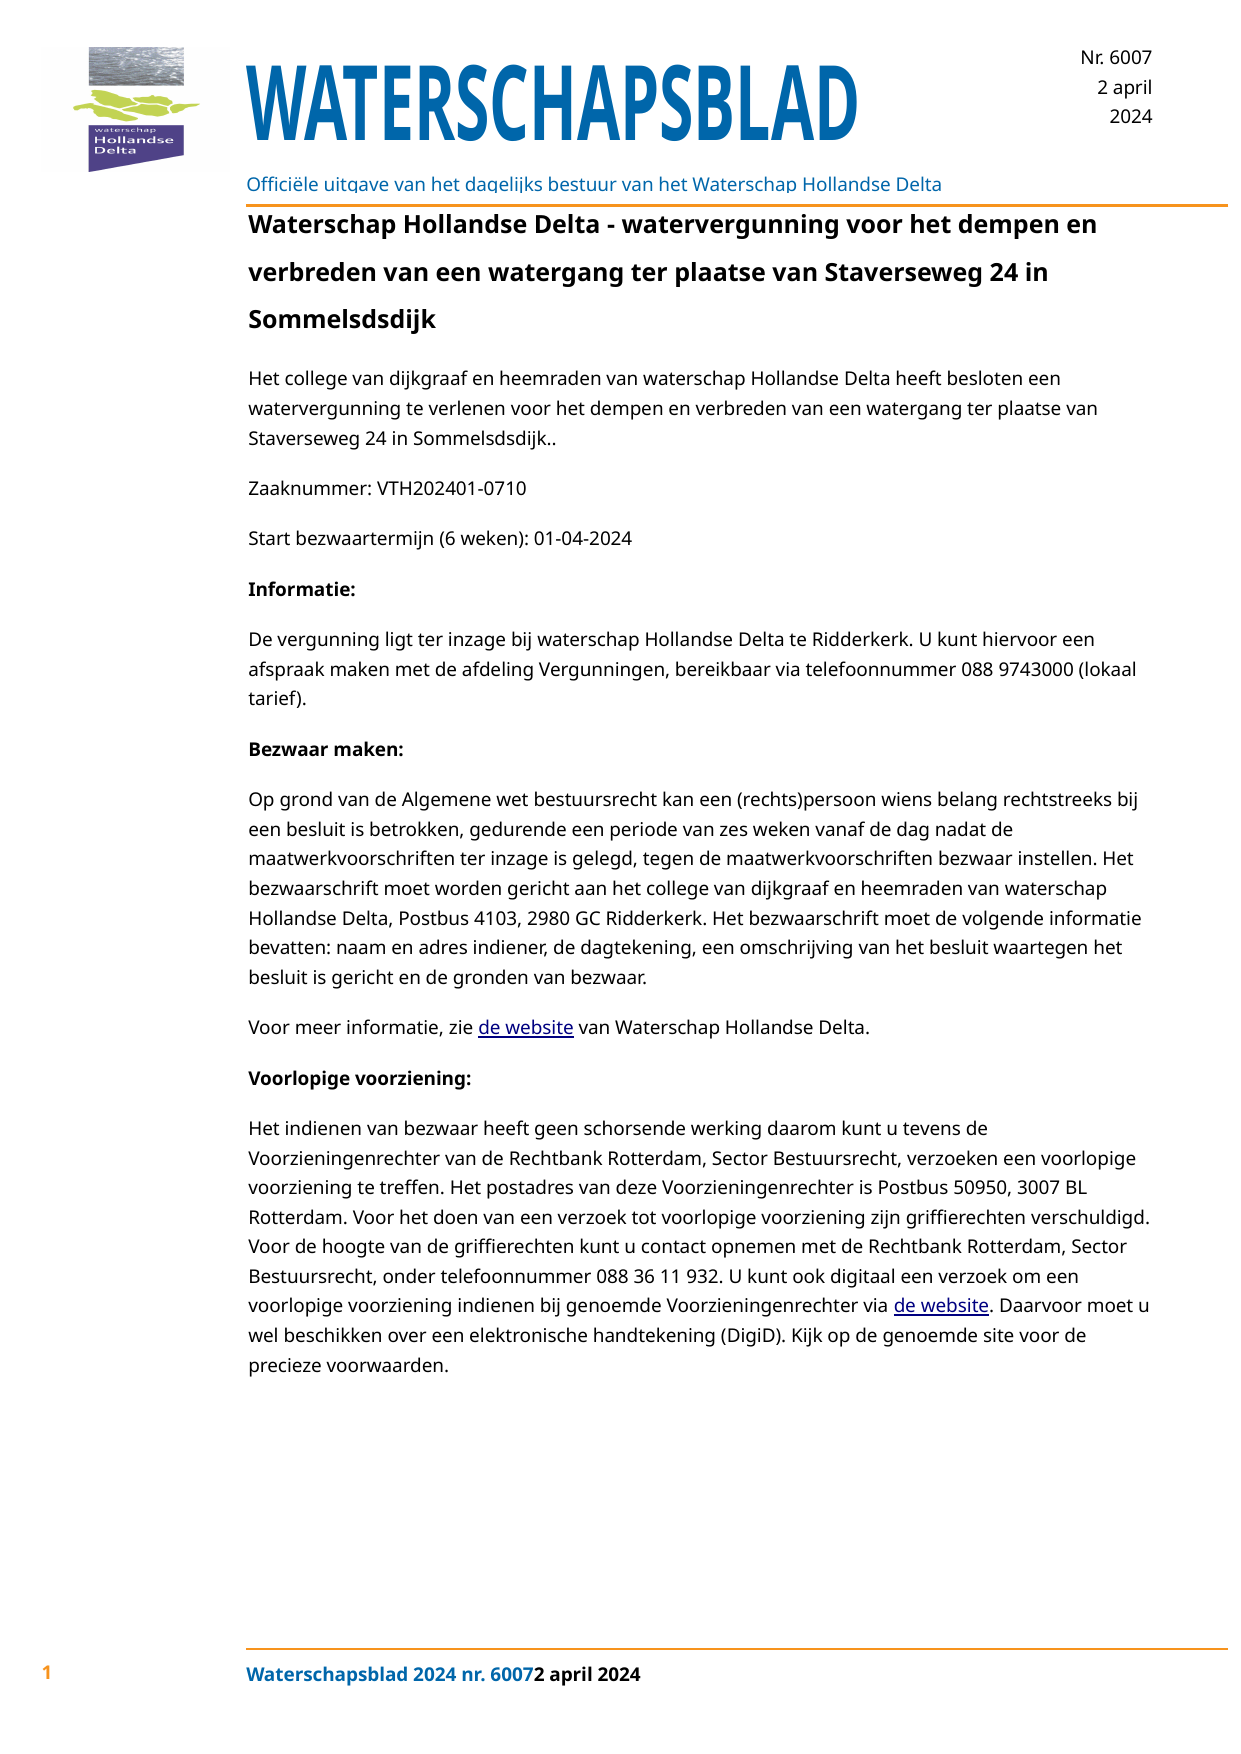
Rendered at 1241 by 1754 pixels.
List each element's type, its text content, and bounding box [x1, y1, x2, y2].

text Het indienen van bezwaar heeft geen schorsende werking daarom kunt u tevens de Voorzieningenrechter van de Rechtbank Rotterdam, Sector Bestuursrecht, verzoeken een voorlopige voorziening te treffen. Het postadres van deze Voorzieningenrechter is Postbus 50950, 3007 BL Rotterdam. Voor het doen van een verzoek tot voorlopige voorziening zijn griffierechten verschuldigd. Voor de hoogte van de griffierechten kunt u contact opnemen met de Rechtbank Rotterdam, Sector Bestuursrecht, onder telefoonnummer 088 36 11 932. U kunt ook digitaal een verzoek om een voorlopige voorziening indienen bij genoemde Voorzieningenrechter via de website. Daarvoor moet u wel beschikken over een elektronische handtekening (DigiD). Kijk op de genoemde site voor de precieze voorwaarden. [248, 1115, 1152, 1377]
text Start bezwaartermijn (6 weken): 01-04-2024 [248, 526, 1152, 551]
text Op grond van de Algemene wet bestuursrecht kan een (rechts)persoon wiens belang rechtstreeks bij een besluit is betrokken, gedurende een periode van zes weken vanaf de dag nadat de maatwerkvoorschriften ter inzage is gelegd, tegen de maatwerkvoorschriften bezwaar instellen. Het bezwaarschrift moet worden gericht aan het college van dijkgraaf en heemraden van waterschap Hollandse Delta, Postbus 4103, 2980 GC Ridderkerk. Het bezwaarschrift moet de volgende informatie bevatten: naam en adres indiener, de dagtekening, een omschrijving van het besluit waartegen het besluit is gericht en de gronden van bezwaar. [248, 786, 1152, 989]
text Het college van dijkgraaf en heemraden van waterschap Hollandse Delta heeft besloten een watervergunning te verlenen voor het dempen en verbreden van een watergang ter plaatse van Staverseweg 24 in Sommelsdsdijk.. [248, 366, 1152, 450]
text De vergunning ligt ter inzage bij waterschap Hollandse Delta te Ridderkerk. U kunt hiervoor een afspraak maken met de afdeling Vergunningen, bereikbaar via telefoonnummer 088 9743000 (lokaal tarief). [248, 626, 1152, 711]
text Voor meer informatie, zie de website van Waterschap Hollandse Delta. [248, 1014, 1152, 1040]
picture [41, 47, 231, 172]
text Informatie: [248, 576, 1152, 602]
text Zaaknummer: VTH202401-0710 [248, 475, 1152, 501]
text Waterschap Hollandse Delta - watervergunning voor het dempen en verbreden van een watergang ter plaatse van Staverseweg 24 in Sommelsdsdijk [248, 207, 1152, 336]
text Voorlopige voorziening: [248, 1065, 1152, 1090]
text Bezwaar maken: [248, 736, 1152, 762]
